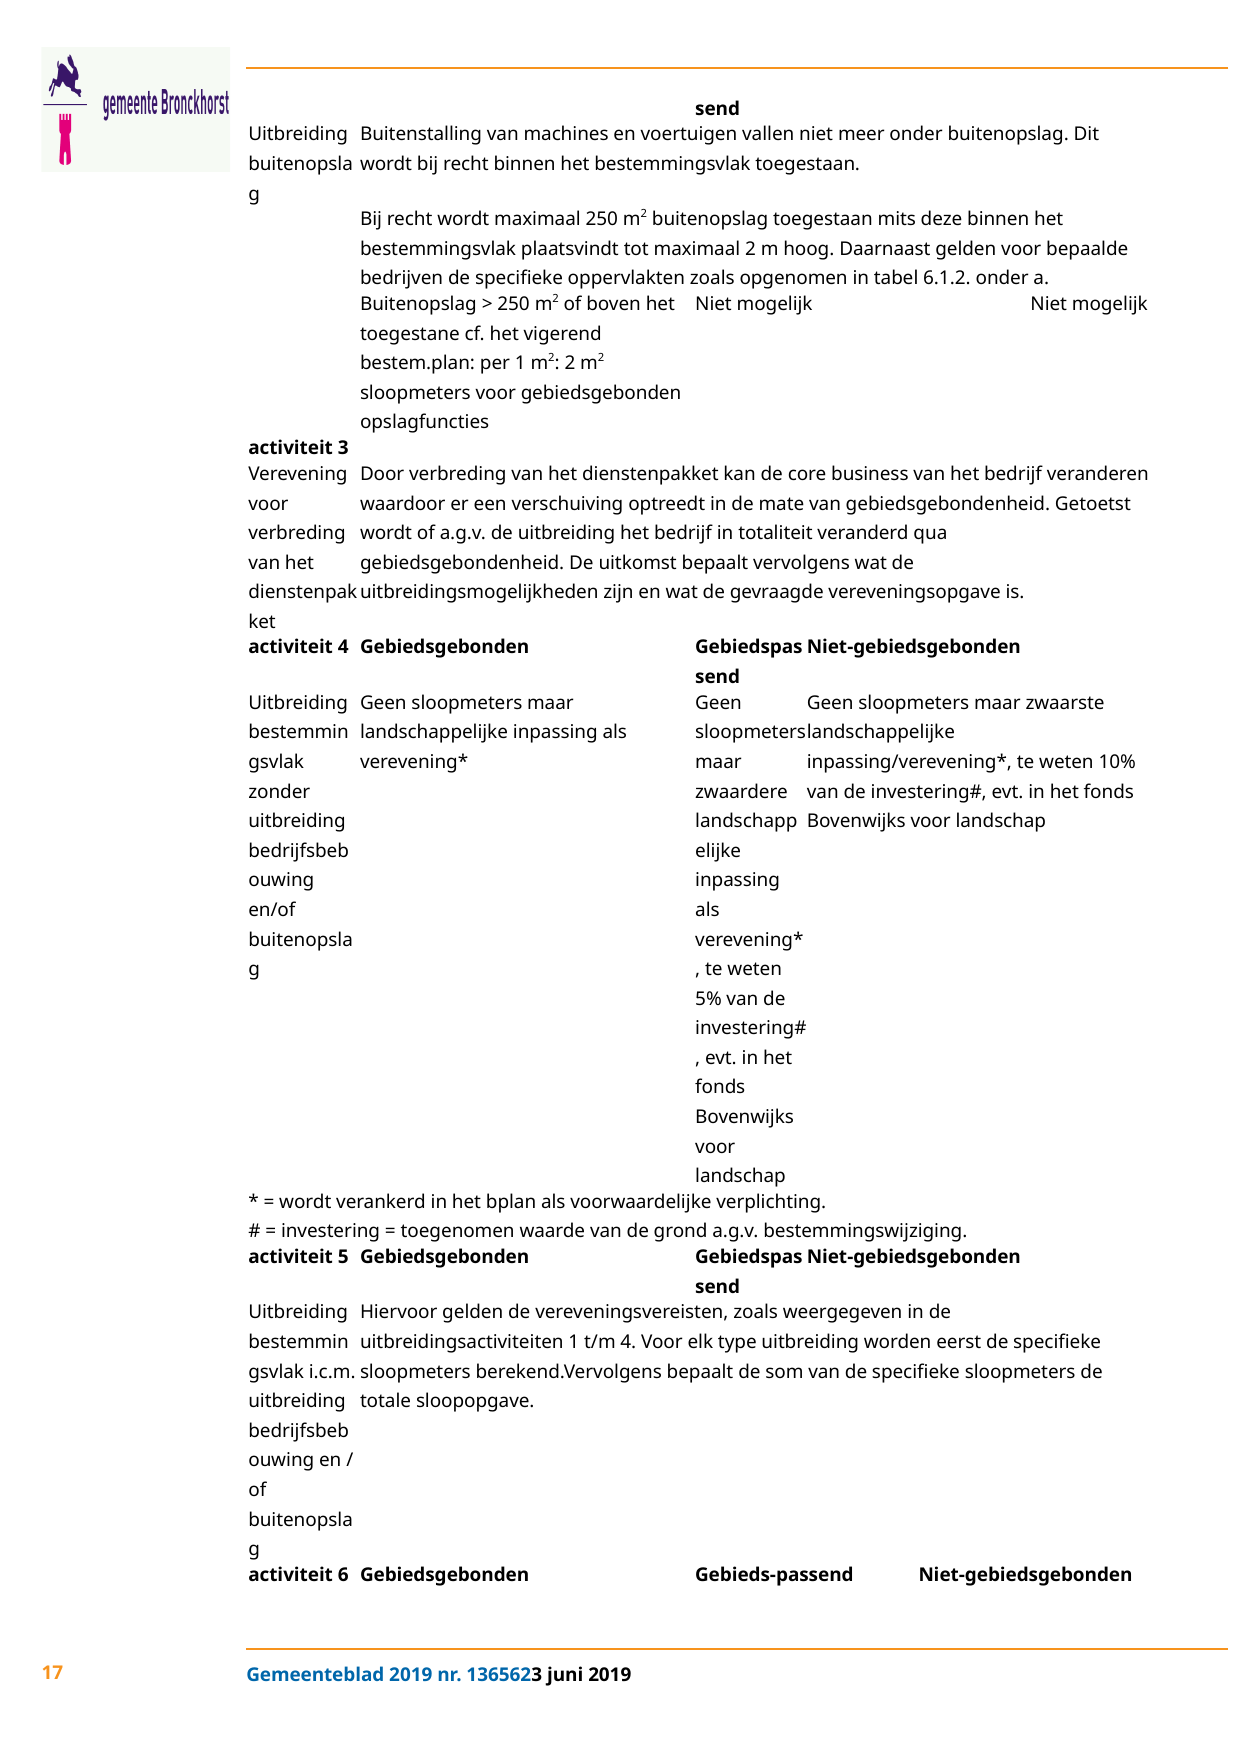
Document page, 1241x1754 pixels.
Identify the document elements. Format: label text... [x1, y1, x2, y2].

table_cell Door verbreding van het dienstenpakket kan de core business van het bedrijf veranderen waardoor er een verschuiving optreedt in de mate van gebiedsgebondenheid. Getoetst wordt of a.g.v. de uitbreiding het bedrijf in totaliteit veranderd qua gebiedsgebondenheid. De uitkomst bepaalt vervolgens wat de uitbreidingsmogelijkheden zijn en wat de gevraagde vereveningsopgave is. [360, 460, 1152, 634]
table_cell activiteit 3 [248, 434, 360, 460]
table_cell Geen sloopmeters maar zwaardere landschappelijke inpassing als verevening*, te weten 5% van de investering#, evt. in het fonds Bovenwijks voor landschap [695, 689, 807, 1188]
table_cell [360, 434, 1152, 460]
table_cell activiteit 6 [248, 1561, 360, 1587]
table_cell Geen sloopmeters maar landschappelijke inpassing als verevening* [360, 689, 695, 1188]
table_cell [248, 95, 360, 121]
table_cell Niet-gebiedsgebonden [807, 634, 1152, 689]
table_cell Hiervoor gelden de vereveningsvereisten, zoals weergegeven in de uitbreidingsactiviteiten 1 t/m 4. Voor elk type uitbreiding worden eerst de specifieke sloopmeters berekend.Vervolgens bepaalt de som van de specifieke sloopmeters de totale sloopopgave. [360, 1299, 1152, 1561]
table_cell Bij recht wordt maximaal 250 m2 buitenopslag toegestaan mits deze binnen het bestemmingsvlak plaatsvindt tot maximaal 2 m hoog. Daarnaast gelden voor bepaalde bedrijven de specifieke oppervlakten zoals opgenomen in tabel 6.1.2. onder a. [360, 205, 1152, 290]
table_cell [360, 95, 695, 121]
picture [41, 47, 231, 172]
table_cell Niet-gebiedsgebonden [918, 1561, 1152, 1587]
table_cell Uitbreiding buitenopslag [248, 121, 360, 205]
table_cell Niet-gebiedsgebonden [807, 1244, 1152, 1299]
table_cell Gebieds-passend [695, 1561, 918, 1587]
table_cell [807, 95, 1152, 121]
table_cell [248, 290, 360, 434]
table_cell Gebiedsgebonden [360, 1561, 695, 1587]
table_cell Uitbreiding bestemmingsvlak i.c.m. uitbreiding bedrijfsbebouwing en / of buitenopslag [248, 1299, 360, 1561]
table_cell Niet mogelijk [1030, 290, 1152, 434]
table_cell send [695, 95, 807, 121]
table_cell activiteit 5 [248, 1244, 360, 1299]
table_cell Gebiedspassend [695, 1244, 807, 1299]
table_cell Uitbreiding bestemmingsvlak zonder uitbreiding bedrijfsbebouwing en/of buitenopslag [248, 689, 360, 1188]
table_cell [248, 205, 360, 290]
table_cell Gebiedspassend [695, 634, 807, 689]
table_cell Gebiedsgebonden [360, 1244, 695, 1299]
table_cell Gebiedsgebonden [360, 634, 695, 689]
table_cell Buitenstalling van machines en voertuigen vallen niet meer onder buitenopslag. Dit wordt bij recht binnen het bestemmingsvlak toegestaan. [360, 121, 1152, 205]
table_cell Buitenopslag > 250 m2 of boven het toegestane cf. het vigerend bestem.plan: per 1 m2: 2 m2 sloopmeters voor gebiedsgebonden opslagfuncties [360, 290, 695, 434]
table_cell Niet mogelijk [695, 290, 1030, 434]
table_cell Geen sloopmeters maar zwaarste landschappelijke inpassing/verevening*, te weten 10% van de investering#, evt. in het fonds Bovenwijks voor landschap [807, 689, 1152, 1188]
table_cell * = wordt verankerd in het bplan als voorwaardelijke verplichting. # = investering = toegenomen waarde van de grond a.g.v. bestemmingswijziging. [248, 1188, 1152, 1243]
table_cell Verevening voor verbreding van het dienstenpakket [248, 460, 360, 634]
table_cell activiteit 4 [248, 634, 360, 689]
